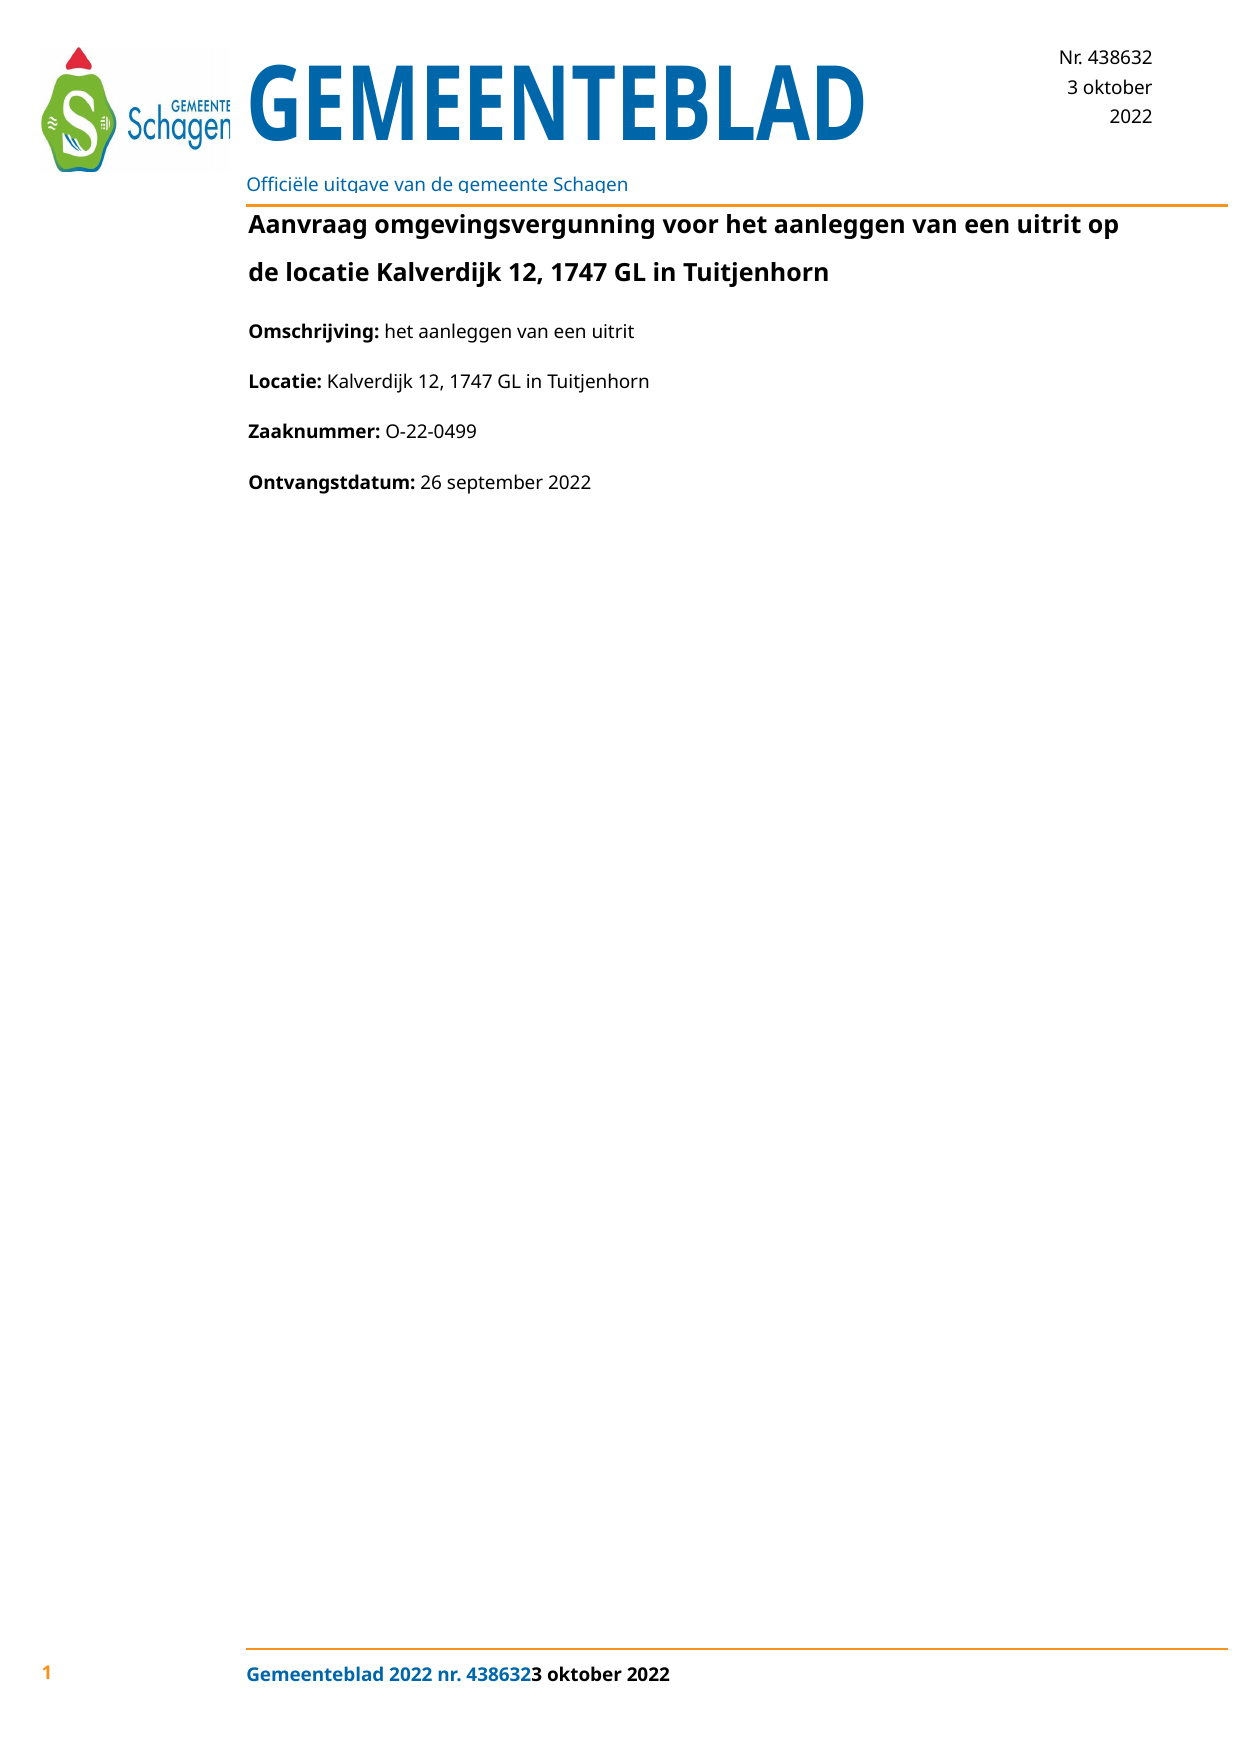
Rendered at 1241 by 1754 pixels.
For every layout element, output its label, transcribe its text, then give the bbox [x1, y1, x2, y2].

text Aanvraag omgevingsvergunning voor het aanleggen van een uitrit op de locatie Kalverdijk 12, 1747 GL in Tuitjenhorn [248, 207, 1152, 288]
text Locatie: Kalverdijk 12, 1747 GL in Tuitjenhorn [248, 368, 1152, 394]
text Ontvangstdatum: 26 september 2022 [248, 469, 1152, 495]
text Omschrijving: het aanleggen van een uitrit [248, 318, 1152, 344]
text Zaaknummer: O-22-0499 [248, 419, 1152, 444]
picture [41, 47, 231, 172]
